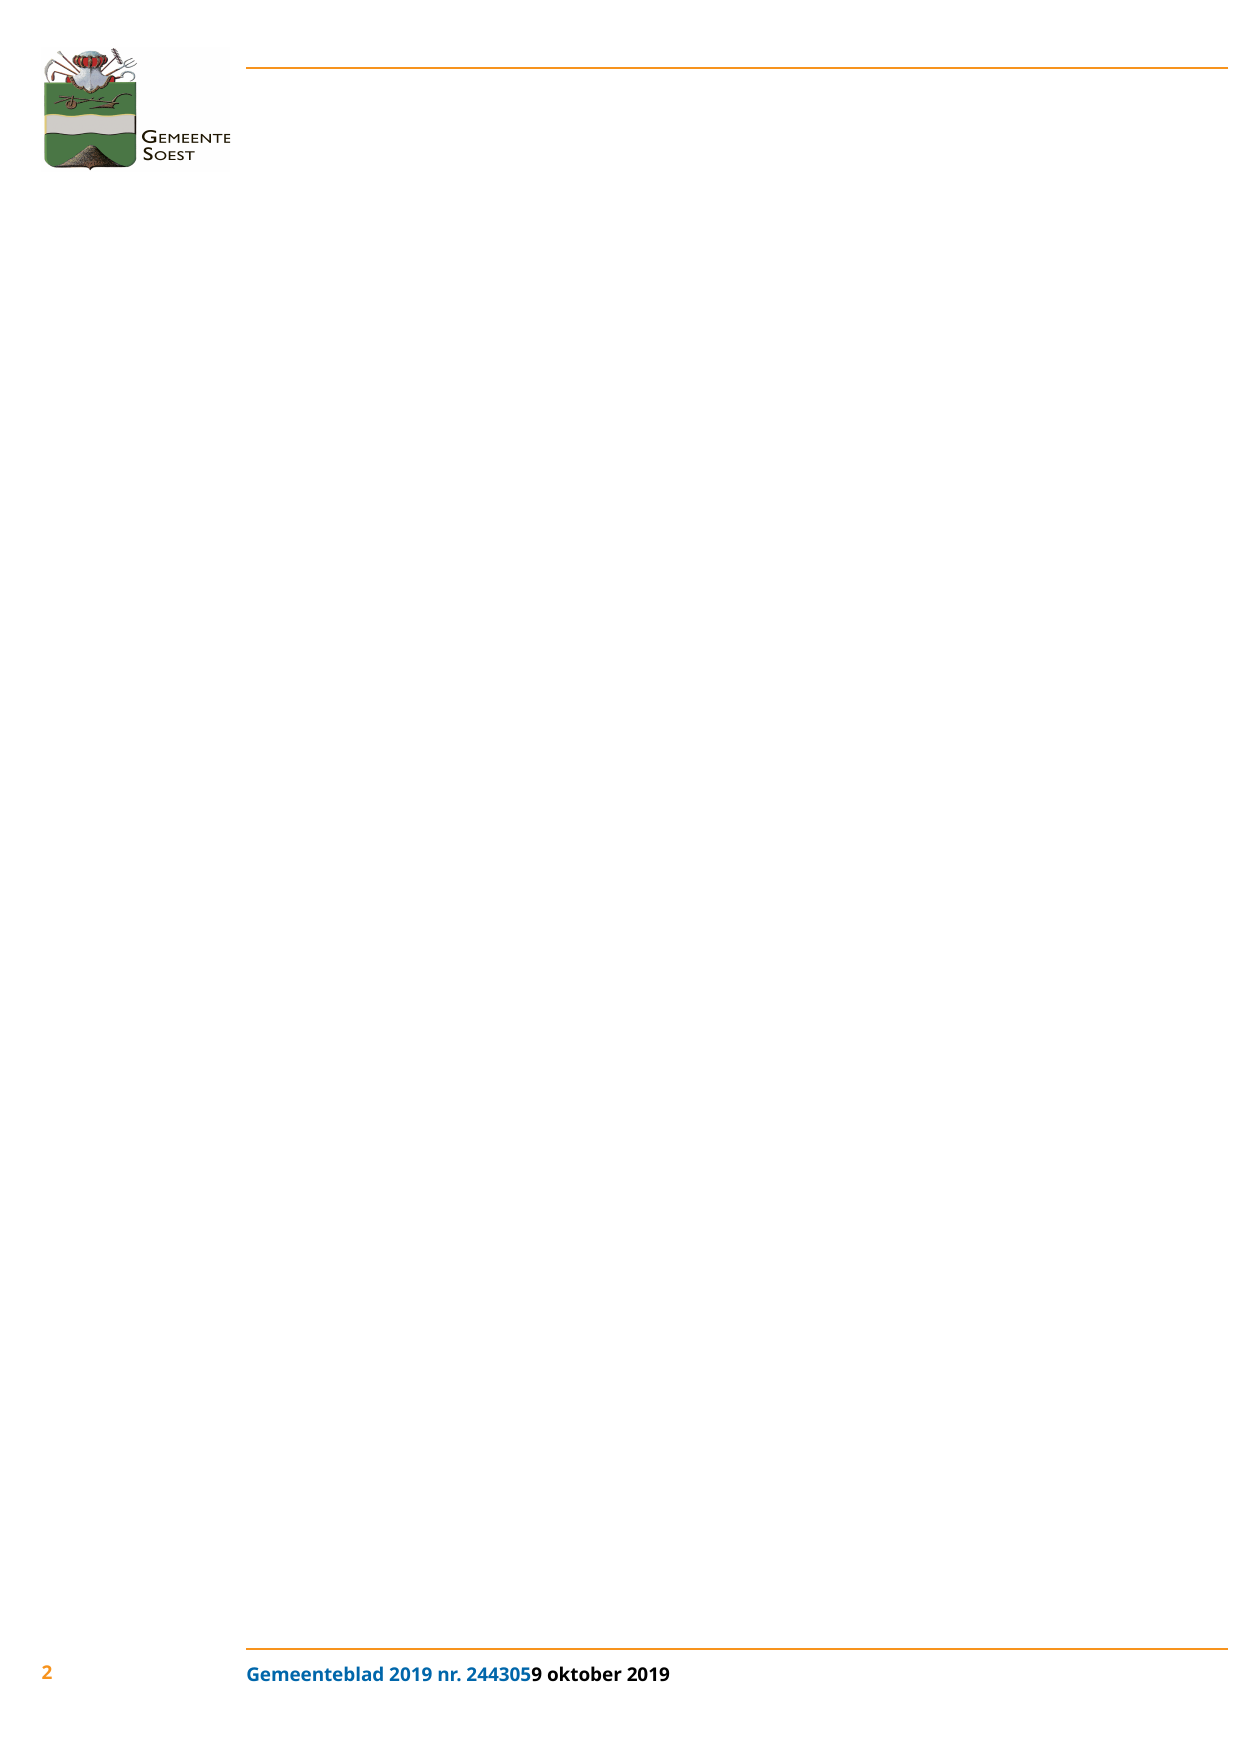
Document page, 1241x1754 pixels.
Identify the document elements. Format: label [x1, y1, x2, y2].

picture [41, 47, 231, 172]
